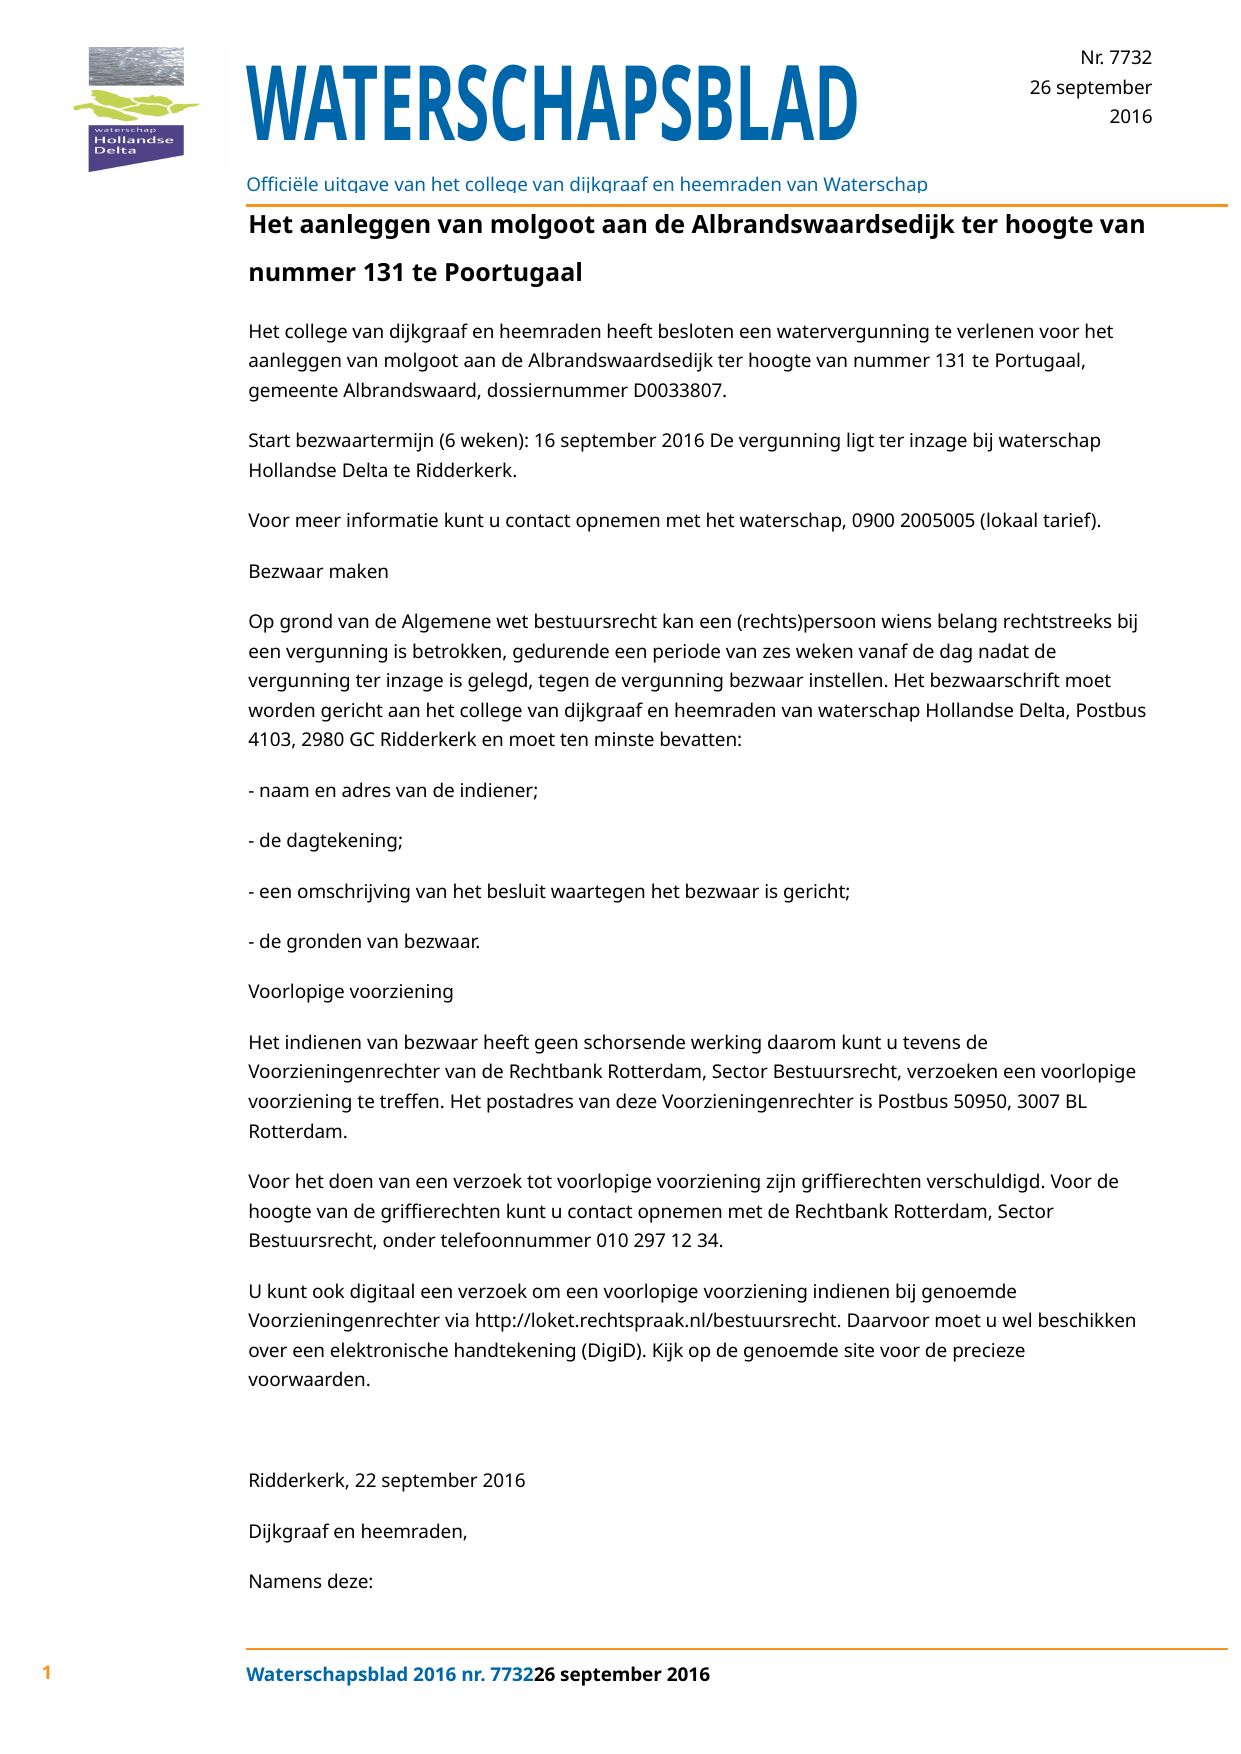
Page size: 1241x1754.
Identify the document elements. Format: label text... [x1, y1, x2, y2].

text Voor het doen van een verzoek tot voorlopige voorziening zijn griffierechten verschuldigd. Voor de hoogte van de griffierechten kunt u contact opnemen met de Rechtbank Rotterdam, Sector Bestuursrecht, onder telefoonnummer 010 297 12 34. [248, 1168, 1152, 1253]
text Het indienen van bezwaar heeft geen schorsende werking daarom kunt u tevens de Voorzieningenrechter van de Rechtbank Rotterdam, Sector Bestuursrecht, verzoeken een voorlopige voorziening te treffen. Het postadres van deze Voorzieningenrechter is Postbus 50950, 3007 BL Rotterdam. [248, 1029, 1152, 1144]
text Start bezwaartermijn (6 weken): 16 september 2016 De vergunning ligt ter inzage bij waterschap Hollandse Delta te Ridderkerk. [248, 427, 1152, 483]
picture [41, 47, 231, 172]
text Voor meer informatie kunt u contact opnemen met het waterschap, 0900 2005005 (lokaal tarief). [248, 507, 1152, 533]
text Het college van dijkgraaf en heemraden heeft besloten een watervergunning te verlenen voor het aanleggen van molgoot aan de Albrandswaardsedijk ter hoogte van nummer 131 te Portugaal, gemeente Albrandswaard, dossiernummer D0033807. [248, 318, 1152, 403]
text - de dagtekening; [248, 827, 1152, 853]
text U kunt ook digitaal een verzoek om een voorlopige voorziening indienen bij genoemde Voorzieningenrechter via http://loket.rechtspraak.nl/bestuursrecht. Daarvoor moet u wel beschikken over een elektronische handtekening (DigiD). Kijk op de genoemde site voor de precieze voorwaarden. [248, 1278, 1152, 1392]
text Voorlopige voorziening [248, 979, 1152, 1004]
text - de gronden van bezwaar. [248, 928, 1152, 954]
text Dijkgraaf en heemraden, [248, 1518, 1152, 1544]
text Het aanleggen van molgoot aan de Albrandswaardsedijk ter hoogte van nummer 131 te Poortugaal [248, 207, 1152, 288]
text - naam en adres van de indiener; [248, 777, 1152, 803]
text Bezwaar maken [248, 558, 1152, 584]
text Op grond van de Algemene wet bestuursrecht kan een (rechts)persoon wiens belang rechtstreeks bij een vergunning is betrokken, gedurende een periode van zes weken vanaf de dag nadat de vergunning ter inzage is gelegd, tegen de vergunning bezwaar instellen. Het bezwaarschrift moet worden gericht aan het college van dijkgraaf en heemraden van waterschap Hollandse Delta, Postbus 4103, 2980 GC Ridderkerk en moet ten minste bevatten: [248, 608, 1152, 752]
text Ridderkerk, 22 september 2016 [248, 1467, 1152, 1493]
text - een omschrijving van het besluit waartegen het bezwaar is gericht; [248, 878, 1152, 904]
text Namens deze: [248, 1568, 1152, 1594]
